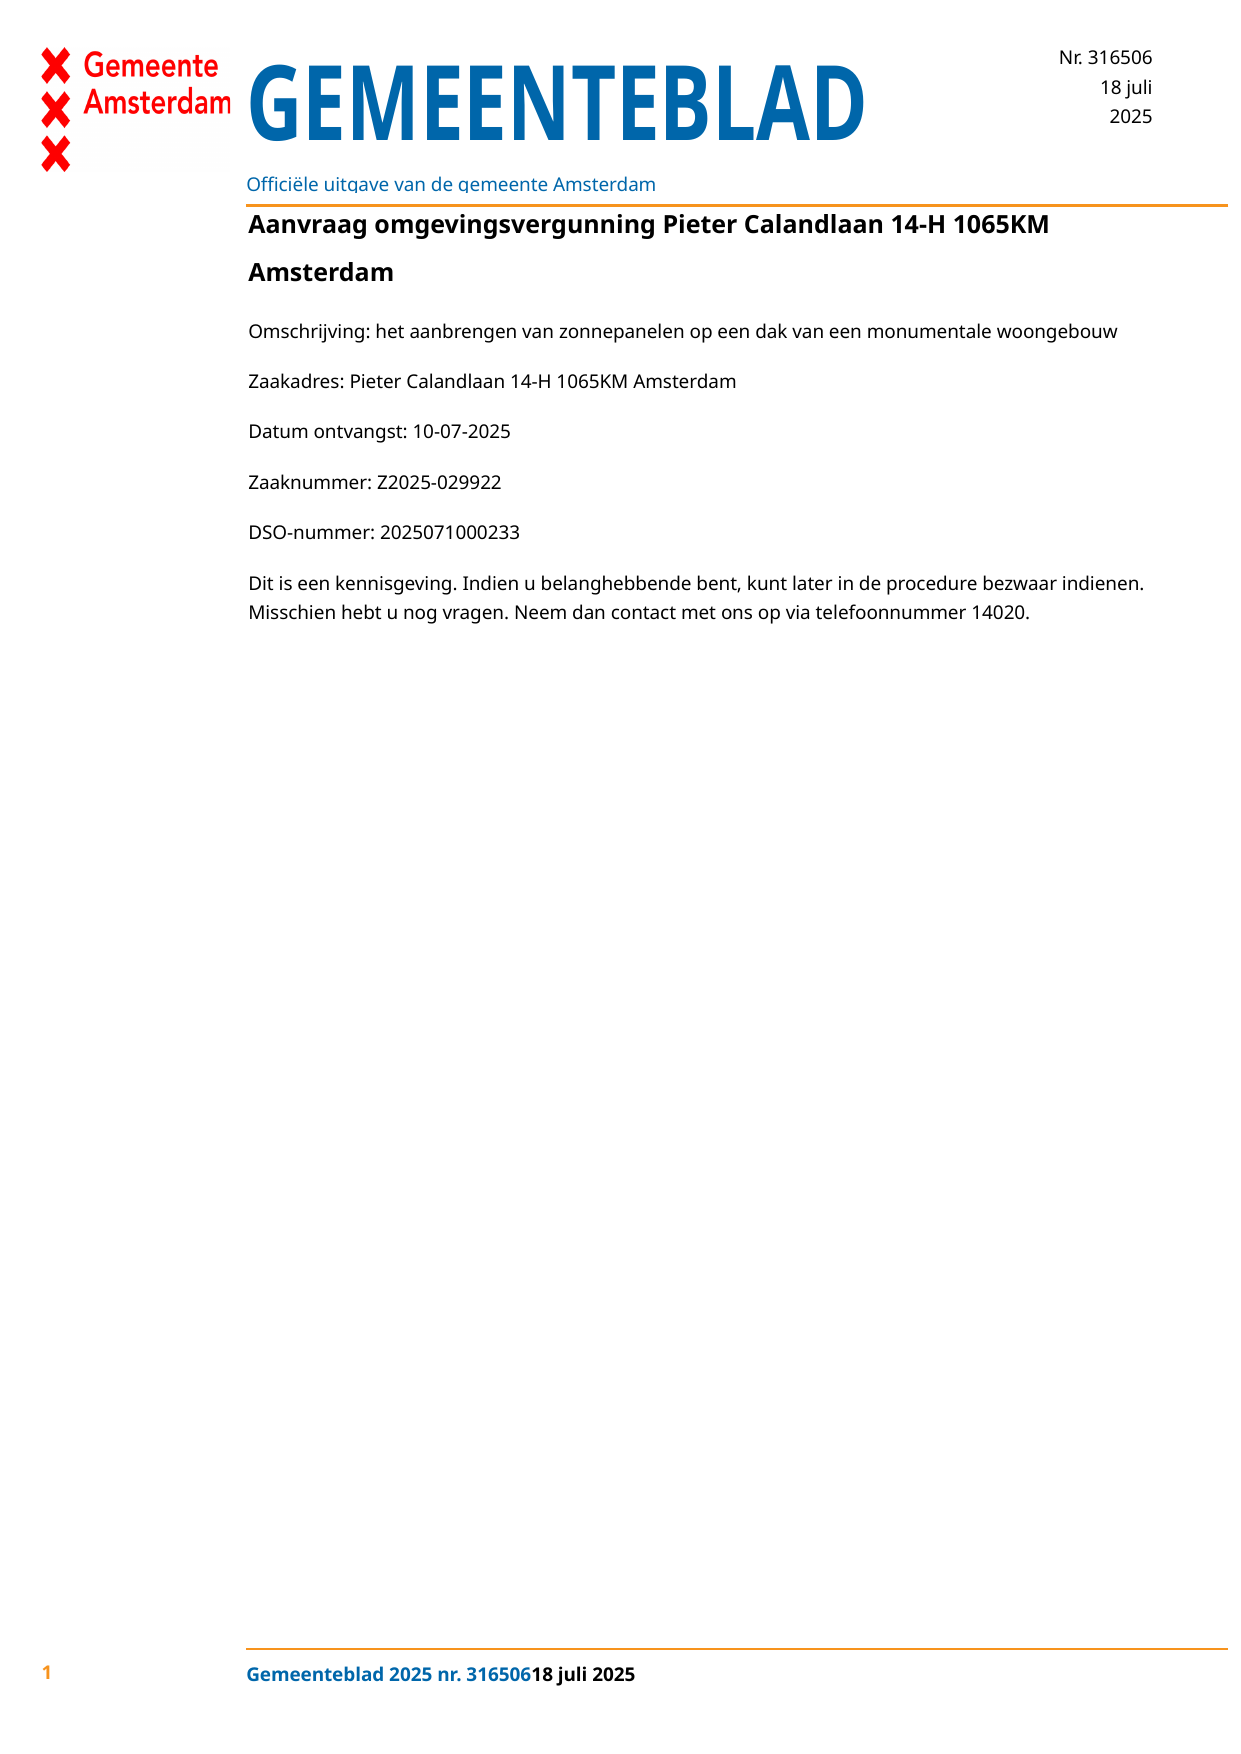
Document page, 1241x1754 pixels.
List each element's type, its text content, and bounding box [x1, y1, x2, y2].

text Aanvraag omgevingsvergunning Pieter Calandlaan 14-H 1065KM Amsterdam [248, 207, 1152, 288]
text Omschrijving: het aanbrengen van zonnepanelen op een dak van een monumentale woongebouw [248, 318, 1152, 344]
text Zaaknummer: Z2025-029922 [248, 469, 1152, 495]
text DSO-nummer: 2025071000233 [248, 519, 1152, 545]
text Dit is een kennisgeving. Indien u belanghebbende bent, kunt later in de procedure bezwaar indienen. Misschien hebt u nog vragen. Neem dan contact met ons op via telefoonnummer 14020. [248, 570, 1152, 625]
text Datum ontvangst: 10-07-2025 [248, 419, 1152, 444]
picture [41, 47, 231, 172]
text Zaakadres: Pieter Calandlaan 14-H 1065KM Amsterdam [248, 368, 1152, 394]
